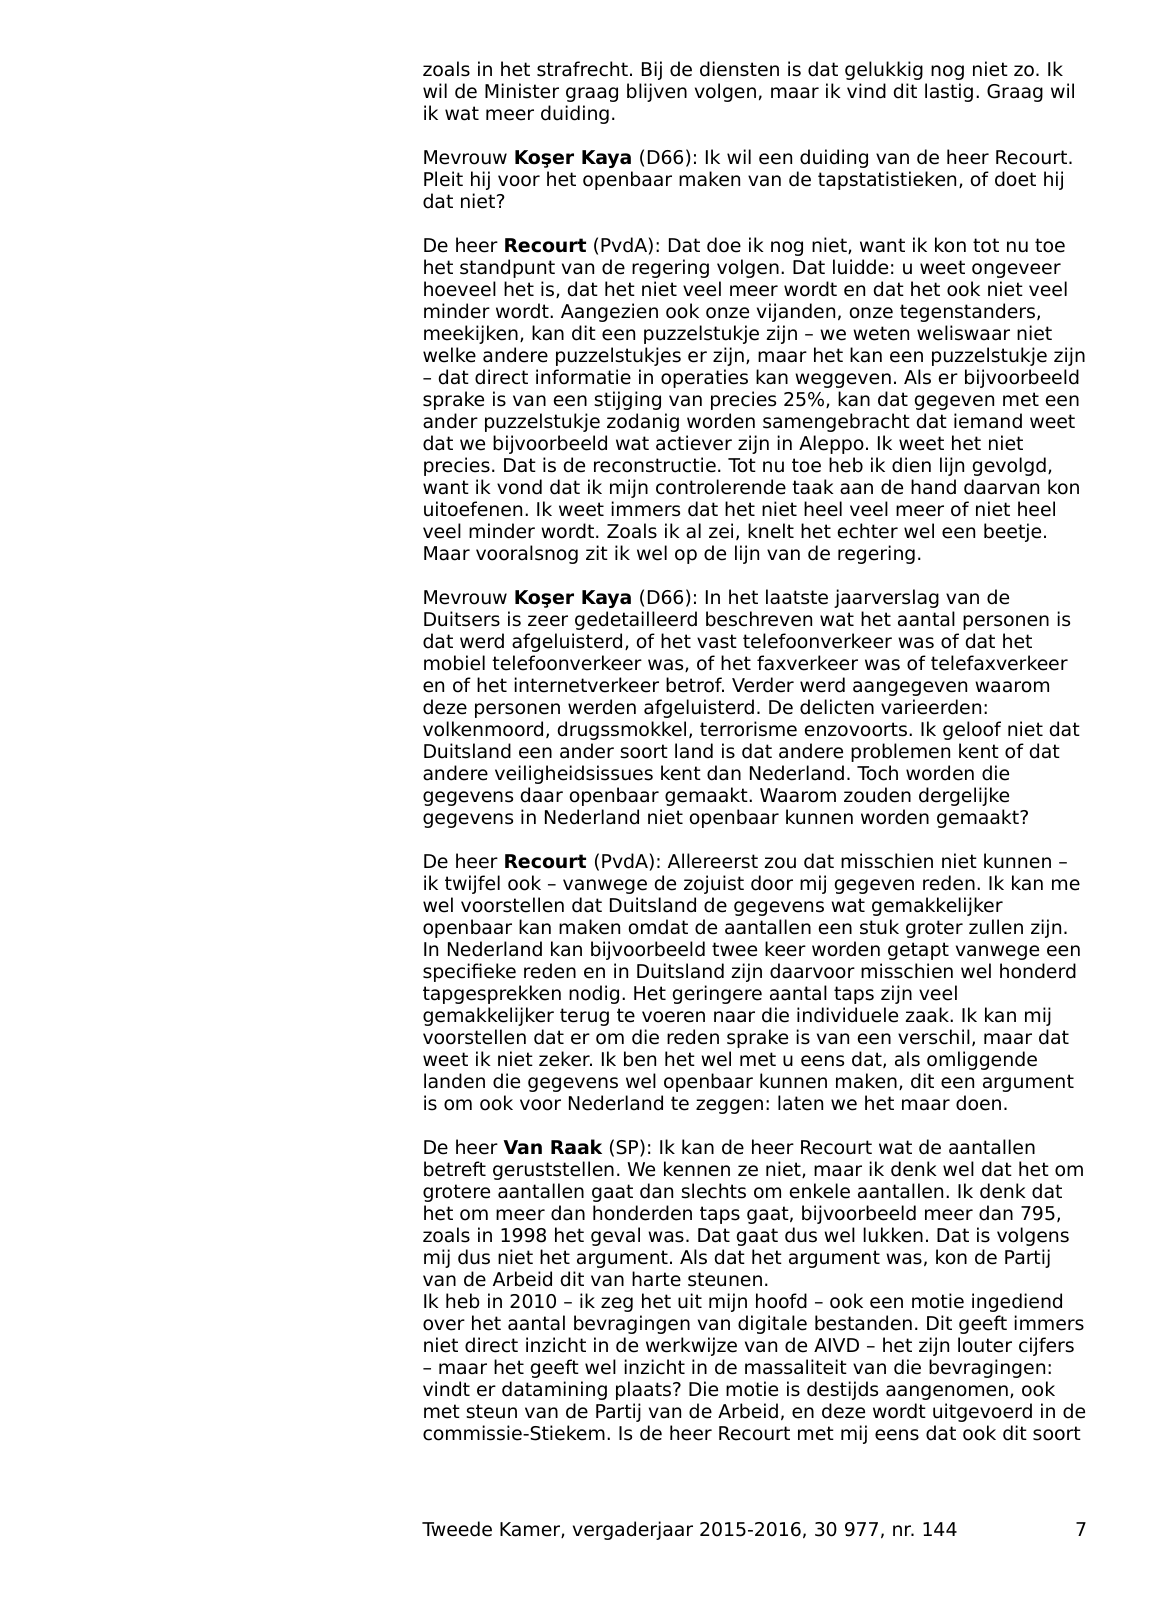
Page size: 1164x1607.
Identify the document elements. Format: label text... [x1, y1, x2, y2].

text zoals in het strafrecht. Bij de diensten is dat gelukkig nog niet zo. Ik wil de Minister graag blijven volgen, maar ik vind dit lastig. Graag wil ik wat meer duiding. [422, 59, 1087, 125]
text Ik heb in 2010 – ik zeg het uit mijn hoofd – ook een motie ingediend over het aantal bevragingen van digitale bestanden. Dit geeft immers niet direct inzicht in de werkwijze van de AIVD – het zijn louter cijfers – maar het geeft wel inzicht in de massaliteit van die bevragingen: vindt er datamining plaats? Die motie is destijds aangenomen, ook met steun van de Partij van de Arbeid, en deze wordt uitgevoerd in de commissie-Stiekem. Is de heer Recourt met mij eens dat ook dit soort [422, 1291, 1087, 1445]
text De heer Recourt (PvdA): Allereerst zou dat misschien niet kunnen – ik twijfel ook – vanwege de zojuist door mij gegeven reden. Ik kan me wel voorstellen dat Duitsland de gegevens wat gemakkelijker openbaar kan maken omdat de aantallen een stuk groter zullen zijn. In Nederland kan bijvoorbeeld twee keer worden getapt vanwege een specifieke reden en in Duitsland zijn daarvoor misschien wel honderd tapgesprekken nodig. Het geringere aantal taps zijn veel gemakkelijker terug te voeren naar die individuele zaak. Ik kan mij voorstellen dat er om die reden sprake is van een verschil, maar dat weet ik niet zeker. Ik ben het wel met u eens dat, als omliggende landen die gegevens wel openbaar kunnen maken, dit een argument is om ook voor Nederland te zeggen: laten we het maar doen. [422, 851, 1087, 1115]
text Mevrouw Koşer Kaya (D66): Ik wil een duiding van de heer Recourt. Pleit hij voor het openbaar maken van de tapstatistieken, of doet hij dat niet? [422, 147, 1087, 213]
text De heer Recourt (PvdA): Dat doe ik nog niet, want ik kon tot nu toe het standpunt van de regering volgen. Dat luidde: u weet ongeveer hoeveel het is, dat het niet veel meer wordt en dat het ook niet veel minder wordt. Aangezien ook onze vijanden, onze tegenstanders, meekijken, kan dit een puzzelstukje zijn – we weten weliswaar niet welke andere puzzelstukjes er zijn, maar het kan een puzzelstukje zijn – dat direct informatie in operaties kan weggeven. Als er bijvoorbeeld sprake is van een stijging van precies 25%, kan dat gegeven met een ander puzzelstukje zodanig worden samengebracht dat iemand weet dat we bijvoorbeeld wat actiever zijn in Aleppo. Ik weet het niet precies. Dat is de reconstructie. Tot nu toe heb ik dien lijn gevolgd, want ik vond dat ik mijn controlerende taak aan de hand daarvan kon uitoefenen. Ik weet immers dat het niet heel veel meer of niet heel veel minder wordt. Zoals ik al zei, knelt het echter wel een beetje. Maar vooralsnog zit ik wel op de lijn van de regering. [422, 235, 1087, 565]
text Mevrouw Koşer Kaya (D66): In het laatste jaarverslag van de Duitsers is zeer gedetailleerd beschreven wat het aantal personen is dat werd afgeluisterd, of het vast telefoonverkeer was of dat het mobiel telefoonverkeer was, of het faxverkeer was of telefaxverkeer en of het internetverkeer betrof. Verder werd aangegeven waarom deze personen werden afgeluisterd. De delicten varieerden: volkenmoord, drugssmokkel, terrorisme enzovoorts. Ik geloof niet dat Duitsland een ander soort land is dat andere problemen kent of dat andere veiligheidsissues kent dan Nederland. Toch worden die gegevens daar openbaar gemaakt. Waarom zouden dergelijke gegevens in Nederland niet openbaar kunnen worden gemaakt? [422, 587, 1087, 829]
text De heer Van Raak (SP): Ik kan de heer Recourt wat de aantallen betreft geruststellen. We kennen ze niet, maar ik denk wel dat het om grotere aantallen gaat dan slechts om enkele aantallen. Ik denk dat het om meer dan honderden taps gaat, bijvoorbeeld meer dan 795, zoals in 1998 het geval was. Dat gaat dus wel lukken. Dat is volgens mij dus niet het argument. Als dat het argument was, kon de Partij van de Arbeid dit van harte steunen. [422, 1137, 1087, 1291]
